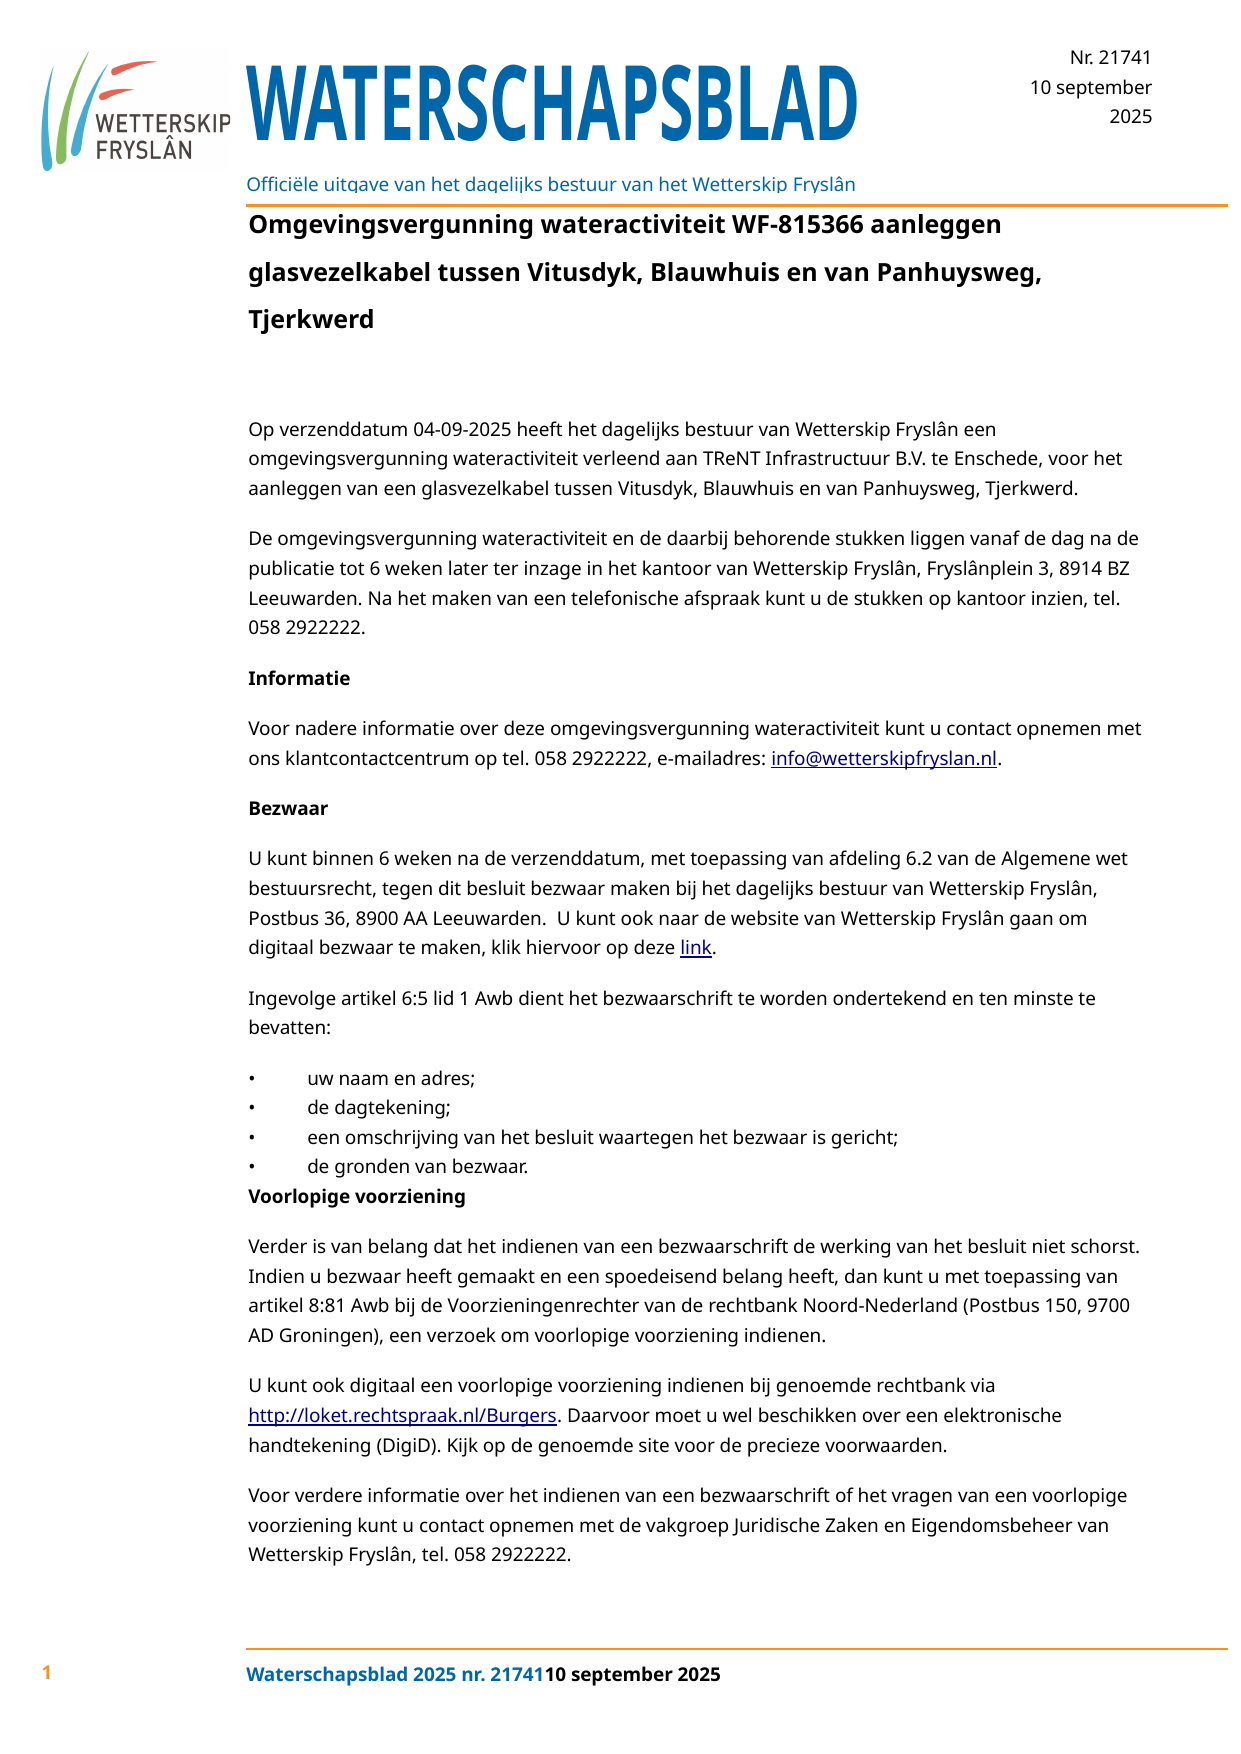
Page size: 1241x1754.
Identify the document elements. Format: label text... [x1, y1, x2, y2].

text Op verzenddatum 04-09-2025 heeft het dagelijks bestuur van Wetterskip Fryslân een omgevingsvergunning wateractiviteit verleend aan TReNT Infrastructuur B.V. te Enschede, voor het aanleggen van een glasvezelkabel tussen Vitusdyk, Blauwhuis en van Panhuysweg, Tjerkwerd. [248, 416, 1152, 501]
text Informatie [248, 665, 1152, 690]
text De omgevingsvergunning wateractiviteit en de daarbij behorende stukken liggen vanaf de dag na de publicatie tot 6 weken later ter inzage in het kantoor van Wetterskip Fryslân, Fryslânplein 3, 8914 BZ Leeuwarden. Na het maken van een telefonische afspraak kunt u de stukken op kantoor inzien, tel. 058 2922222. [248, 526, 1152, 640]
list de dagtekening; [248, 1094, 1152, 1120]
text U kunt ook digitaal een voorlopige voorziening indienen bij genoemde rechtbank via http://loket.rechtspraak.nl/Burgers. Daarvoor moet u wel beschikken over een elektronische handtekening (DigiD). Kijk op de genoemde site voor de precieze voorwaarden. [248, 1373, 1152, 1457]
text Ingevolge artikel 6:5 lid 1 Awb dient het bezwaarschrift te worden ondertekend en ten minste te bevatten: [248, 985, 1152, 1040]
list uw naam en adres; [248, 1065, 1152, 1090]
text Voor verdere informatie over het indienen van een bezwaarschrift of het vragen van een voorlopige voorziening kunt u contact opnemen met de vakgroep Juridische Zaken en Eigendomsbeheer van Wetterskip Fryslân, tel. 058 2922222. [248, 1482, 1152, 1567]
text Verder is van belang dat het indienen van een bezwaarschrift de werking van het besluit niet schorst. Indien u bezwaar heeft gemaakt en een spoedeisend belang heeft, dan kunt u met toepassing van artikel 8:81 Awb bij de Voorzieningenrechter van de rechtbank Noord-Nederland (Postbus 150, 9700 AD Groningen), een verzoek om voorlopige voorziening indienen. [248, 1233, 1152, 1348]
list een omschrijving van het besluit waartegen het bezwaar is gericht; [248, 1124, 1152, 1149]
text U kunt binnen 6 weken na de verzenddatum, met toepassing van afdeling 6.2 van de Algemene wet bestuursrecht, tegen dit besluit bezwaar maken bij het dagelijks bestuur van Wetterskip Fryslân, Postbus 36, 8900 AA Leeuwarden. U kunt ook naar de website van Wetterskip Fryslân gaan om digitaal bezwaar te maken, klik hiervoor op deze link. [248, 846, 1152, 960]
text Omgevingsvergunning wateractiviteit WF-815366 aanleggen glasvezelkabel tussen Vitusdyk, Blauwhuis en van Panhuysweg, Tjerkwerd [248, 207, 1152, 336]
text Bezwaar [248, 795, 1152, 821]
text Voorlopige voorziening [248, 1183, 1152, 1209]
picture [41, 47, 231, 172]
text Voor nadere informatie over deze omgevingsvergunning wateractiviteit kunt u contact opnemen met ons klantcontactcentrum op tel. 058 2922222, e-mailadres: info@wetterskipfryslan.nl. [248, 715, 1152, 770]
list de gronden van bezwaar. [248, 1153, 1152, 1179]
